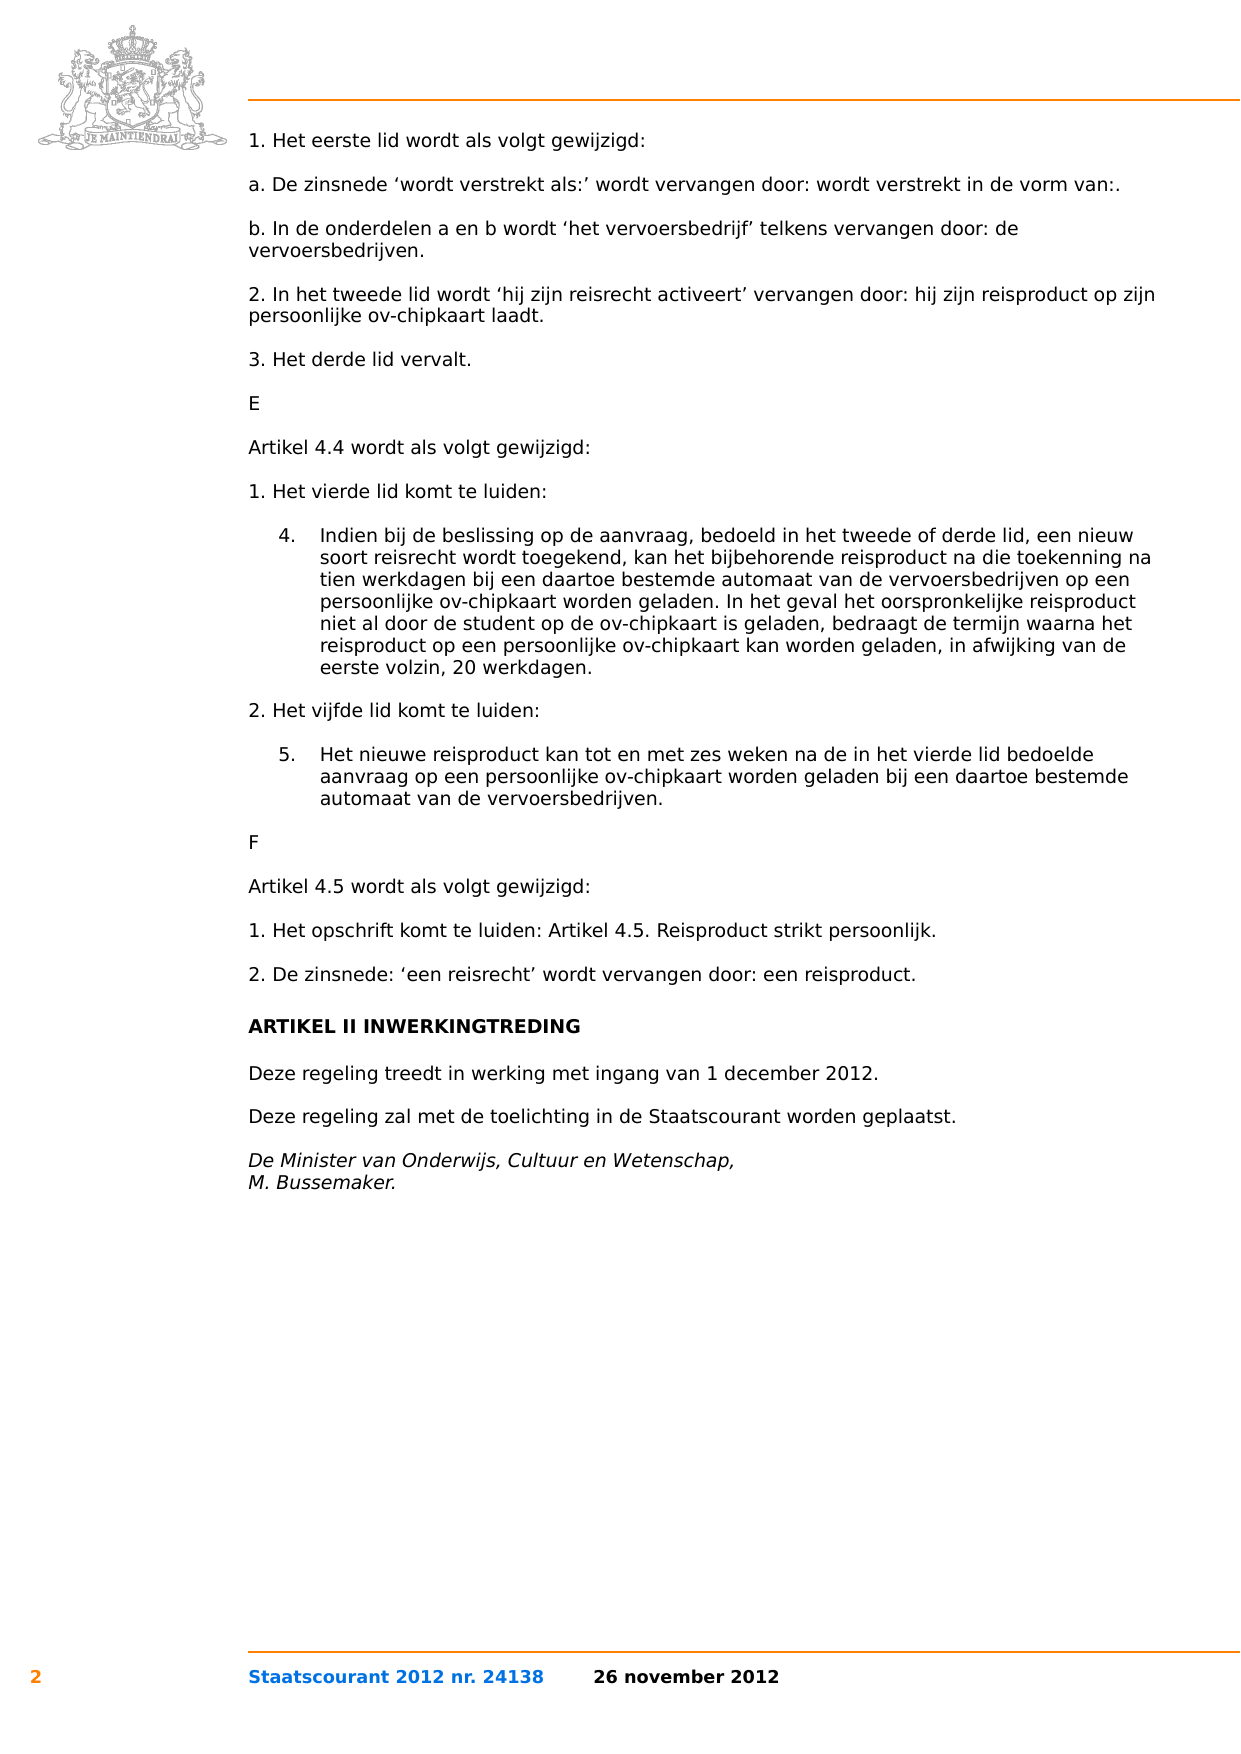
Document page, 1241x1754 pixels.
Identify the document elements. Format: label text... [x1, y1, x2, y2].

subtitle ARTIKEL II INWERKINGTREDING [248, 1016, 1163, 1038]
text 2. De zinsnede: ‘een reisrecht’ wordt vervangen door: een reisproduct. [248, 964, 1163, 986]
text 4. Indien bij de beslissing op de aanvraag, bedoeld in het tweede of derde lid, een nieuw soort reisrecht wordt toegekend, kan het bijbehorende reisproduct na die toekenning na tien werkdagen bij een daartoe bestemde automaat van de vervoersbedrijven op een persoonlijke ov-chipkaart worden geladen. In het geval het oorspronkelijke reisproduct niet al door de student op de ov-chipkaart is geladen, bedraagt de termijn waarna het reisproduct op een persoonlijke ov-chipkaart kan worden geladen, in afwijking van de eerste volzin, 20 werkdagen. [278, 525, 1163, 678]
text 2. In het tweede lid wordt ‘hij zijn reisrecht activeert’ vervangen door: hij zijn reisproduct op zijn persoonlijke ov-chipkaart laadt. [248, 283, 1163, 327]
text a. De zinsnede ‘wordt verstrekt als:’ wordt vervangen door: wordt verstrekt in de vorm van:. [248, 174, 1163, 196]
text 2. Het vijfde lid komt te luiden: [248, 700, 1163, 722]
text F [248, 832, 1163, 854]
text Artikel 4.5 wordt als volgt gewijzigd: [248, 876, 1163, 898]
text 5. Het nieuwe reisproduct kan tot en met zes weken na de in het vierde lid bedoelde aanvraag op een persoonlijke ov-chipkaart worden geladen bij een daartoe bestemde automaat van de vervoersbedrijven. [278, 744, 1163, 810]
text 1. Het eerste lid wordt als volgt gewijzigd: [248, 130, 1163, 152]
text 3. Het derde lid vervalt. [248, 349, 1163, 371]
text E [248, 393, 1163, 415]
text Deze regeling treedt in werking met ingang van 1 december 2012. [248, 1063, 1163, 1084]
text b. In de onderdelen a en b wordt ‘het vervoersbedrijf’ telkens vervangen door: de vervoersbedrijven. [248, 218, 1163, 262]
text 1. Het vierde lid komt te luiden: [248, 481, 1163, 503]
text Artikel 4.4 wordt als volgt gewijzigd: [248, 437, 1163, 459]
picture [38, 25, 227, 150]
text De Minister van Onderwijs, Cultuur en Wetenschap, M. Bussemaker. [248, 1150, 1163, 1194]
text Deze regeling zal met de toelichting in de Staatscourant worden geplaatst. [248, 1106, 1163, 1128]
text 1. Het opschrift komt te luiden: Artikel 4.5. Reisproduct strikt persoonlijk. [248, 920, 1163, 942]
